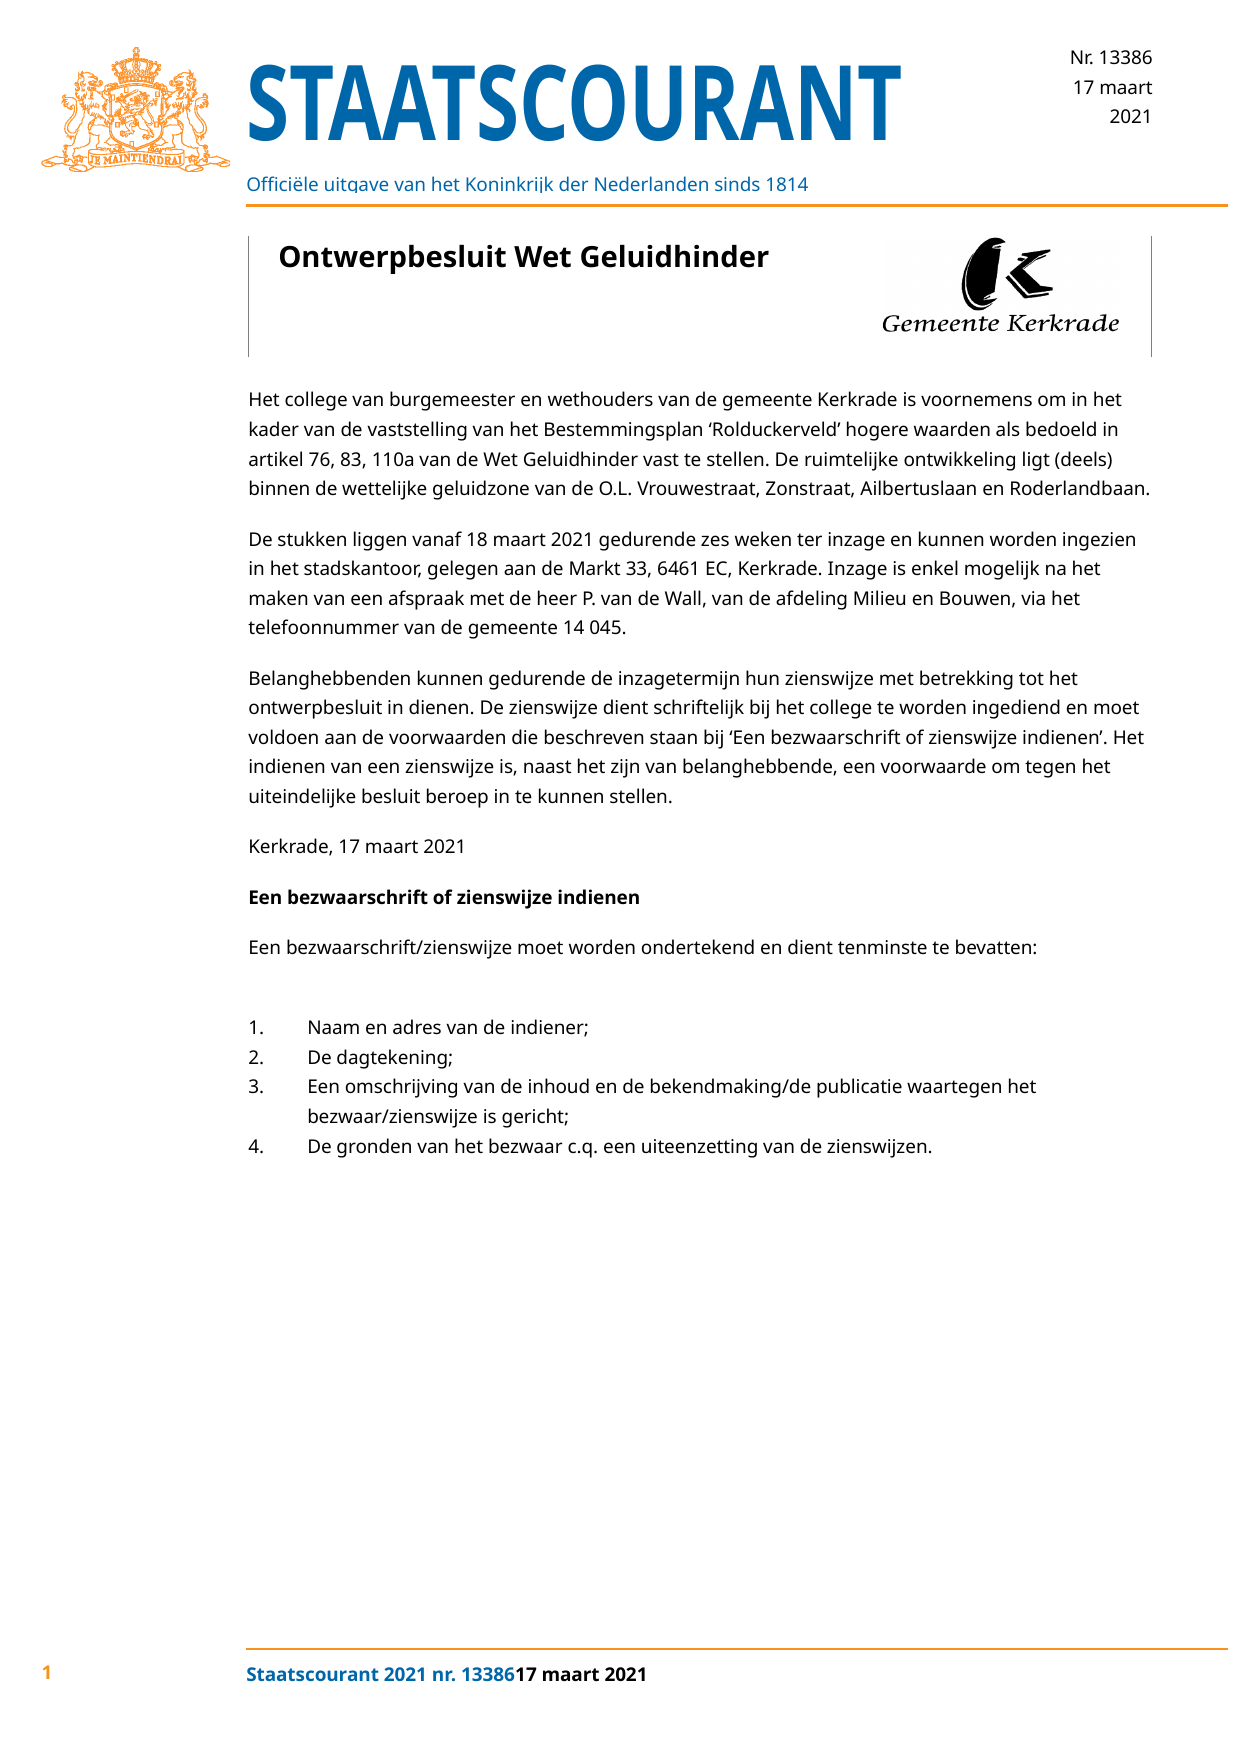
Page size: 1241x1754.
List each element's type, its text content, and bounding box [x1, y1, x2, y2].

table_header Ontwerpbesluit Wet Geluidhinder [249, 236, 850, 357]
text Kerkrade, 17 maart 2021 [248, 834, 1152, 859]
text Een bezwaarschrift/zienswijze moet worden ondertekend en dient tenminste te bevatten: [248, 934, 1152, 960]
list Een omschrijving van de inhoud en de bekendmaking/de publicatie waartegen het bezwaar/zienswijze is gericht; [248, 1074, 1152, 1129]
picture [41, 47, 231, 172]
text Belanghebbenden kunnen gedurende de inzagetermijn hun zienswijze met betrekking tot het ontwerpbesluit in dienen. De zienswijze dient schriftelijk bij het college te worden ingediend en moet voldoen aan de voorwaarden die beschreven staan bij ‘Een bezwaarschrift of zienswijze indienen’. Het indienen van een zienswijze is, naast het zijn van belanghebbende, een voorwaarde om tegen het uiteindelijke besluit beroep in te kunnen stellen. [248, 665, 1152, 809]
table_header [850, 236, 1151, 357]
list De gronden van het bezwaar c.q. een uiteenzetting van de zienswijzen. [248, 1133, 1152, 1158]
picture [882, 236, 1119, 332]
list De dagtekening; [248, 1044, 1152, 1070]
text Een bezwaarschrift of zienswijze indienen [248, 884, 1152, 910]
text De stukken liggen vanaf 18 maart 2021 gedurende zes weken ter inzage en kunnen worden ingezien in het stadskantoor, gelegen aan de Markt 33, 6461 EC, Kerkrade. Inzage is enkel mogelijk na het maken van een afspraak met de heer P. van de Wall, van de afdeling Milieu en Bouwen, via het telefoonnummer van de gemeente 14 045. [248, 526, 1152, 640]
text Het college van burgemeester en wethouders van de gemeente Kerkrade is voornemens om in het kader van de vaststelling van het Bestemmingsplan ‘Rolduckerveld’ hogere waarden als bedoeld in artikel 76, 83, 110a van de Wet Geluidhinder vast te stellen. De ruimtelijke ontwikkeling ligt (deels) binnen de wettelijke geluidzone van de O.L. Vrouwestraat, Zonstraat, Ailbertuslaan en Roderlandbaan. [248, 387, 1152, 501]
list Naam en adres van de indiener; [248, 1014, 1152, 1040]
